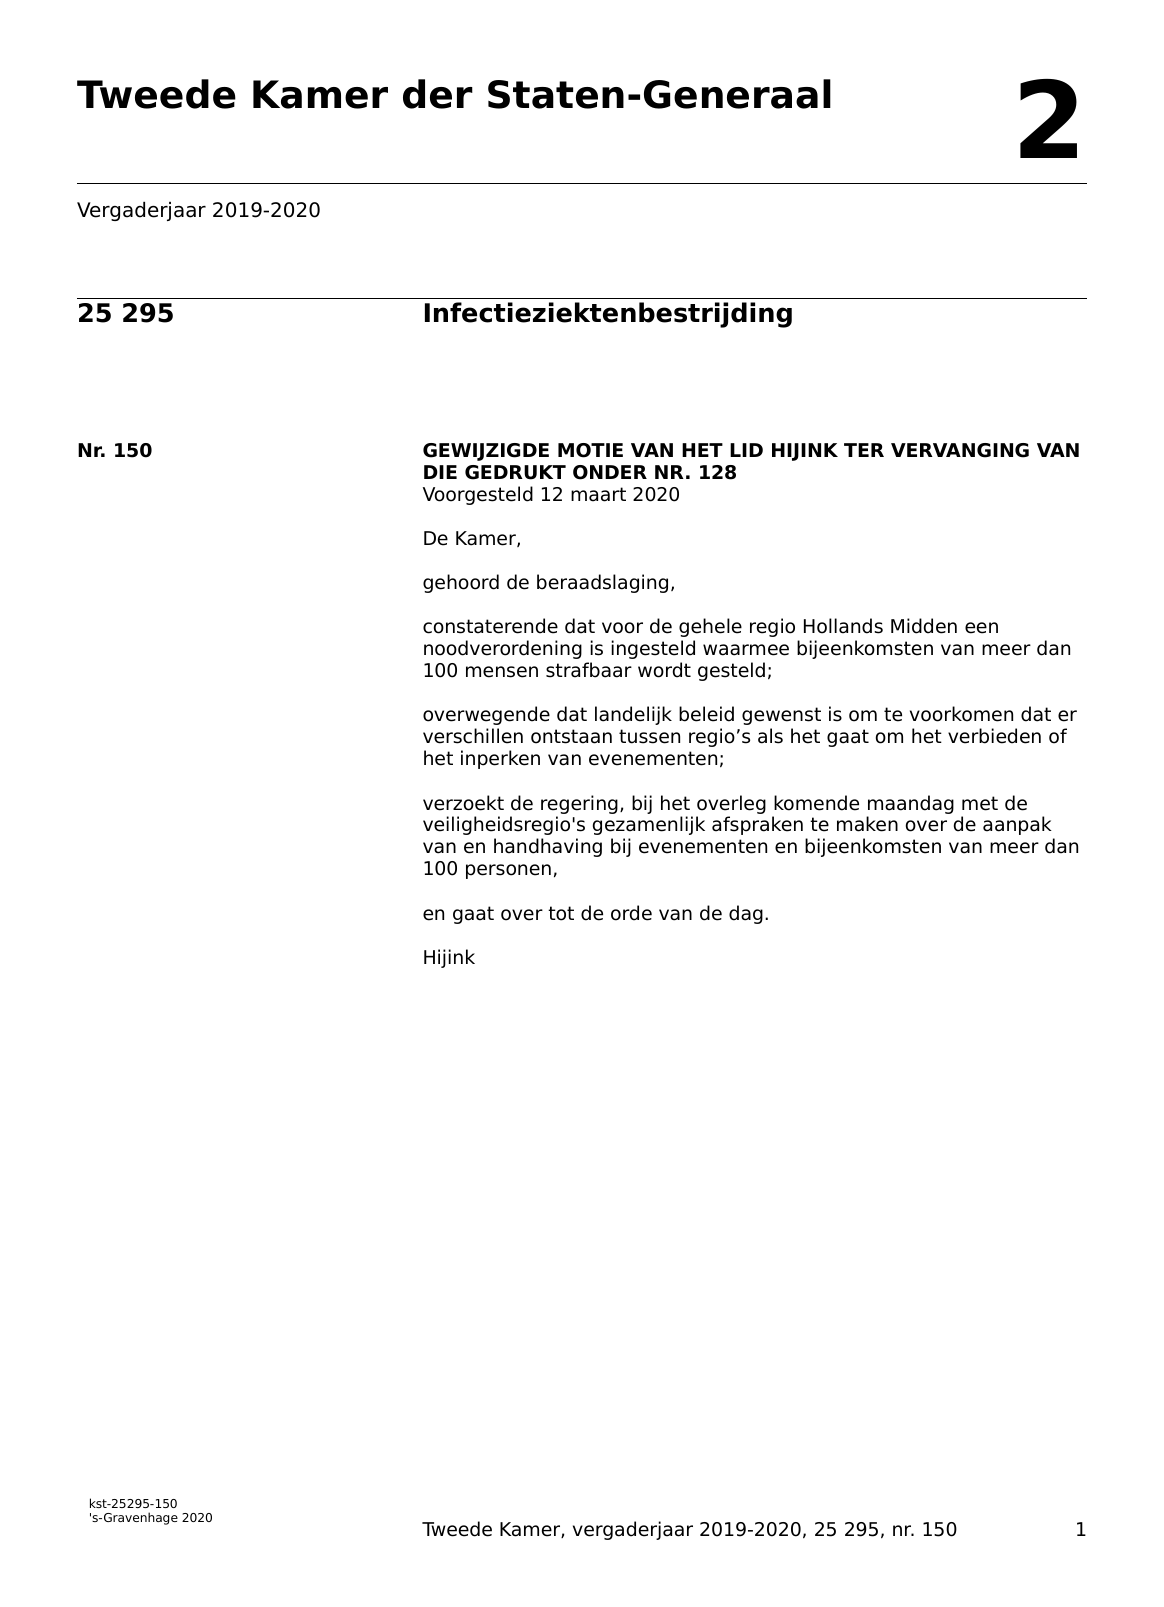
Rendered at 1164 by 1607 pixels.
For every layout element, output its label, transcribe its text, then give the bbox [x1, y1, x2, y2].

text en gaat over tot de orde van de dag. [422, 902, 1087, 924]
text overwegende dat landelijk beleid gewenst is om te voorkomen dat er verschillen ontstaan tussen regio’s als het gaat om het verbieden of het inperken van evenementen; [422, 704, 1087, 770]
text constaterende dat voor de gehele regio Hollands Midden een noodverordening is ingesteld waarmee bijeenkomsten van meer dan 100 mensen strafbaar wordt gesteld; [422, 616, 1087, 682]
table_header 2 [886, 59, 1087, 183]
table_header Tweede Kamer der Staten-Generaal [77, 59, 886, 183]
text Hijink [422, 947, 1087, 969]
subtitle Nr. 150 GEWIJZIGDE MOTIE VAN HET LID HIJINK TER VERVANGING VAN DIE GEDRUKT ONDER NR. 128 [77, 440, 1087, 484]
text 's-Gravenhage 2020 [88, 1511, 323, 1525]
text De Kamer, [422, 528, 1087, 550]
text verzoekt de regering, bij het overleg komende maandag met de veiligheidsregio's gezamenlijk afspraken te maken over de aanpak van en handhaving bij evenementen en bijeenkomsten van meer dan 100 personen, [422, 792, 1087, 880]
text Voorgesteld 12 maart 2020 [422, 484, 1087, 506]
subtitle 25 295 Infectieziektenbestrijding [77, 299, 1087, 329]
table_cell Vergaderjaar 2019-2020 [77, 184, 1087, 298]
text kst-25295-150 [88, 1497, 323, 1511]
text gehoord de beraadslaging, [422, 572, 1087, 594]
